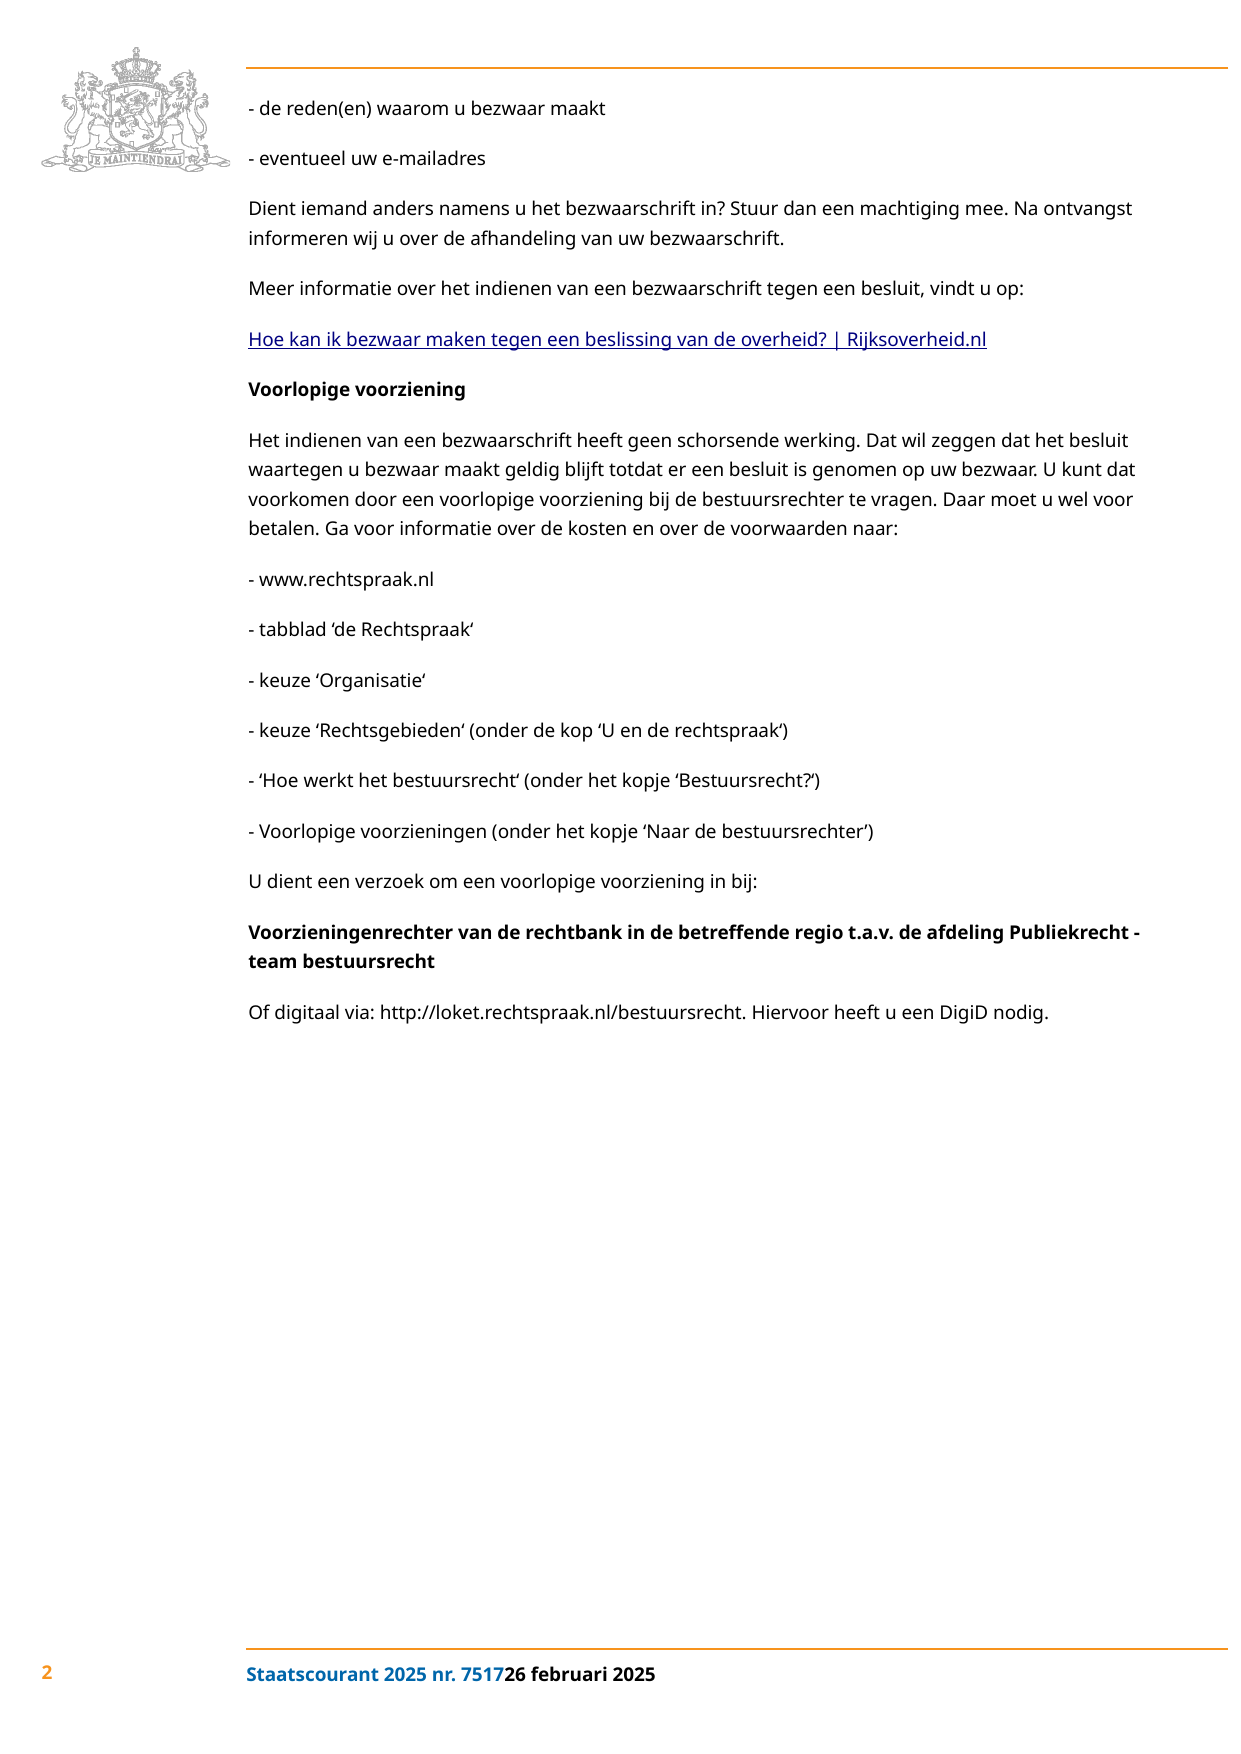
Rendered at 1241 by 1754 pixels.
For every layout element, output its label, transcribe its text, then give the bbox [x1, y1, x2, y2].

text Hoe kan ik bezwaar maken tegen een beslissing van de overheid? | Rijksoverheid.nl [248, 326, 1152, 352]
text - Voorlopige voorzieningen (onder het kopje ‘Naar de bestuursrechter’) [248, 818, 1152, 844]
picture [41, 47, 231, 172]
text - de reden(en) waarom u bezwaar maakt [248, 95, 1152, 121]
text - ‘Hoe werkt het bestuursrecht‘ (onder het kopje ‘Bestuursrecht?‘) [248, 768, 1152, 793]
text - keuze ‘Organisatie‘ [248, 667, 1152, 693]
text Voorlopige voorziening [248, 376, 1152, 402]
text - www.rechtspraak.nl [248, 566, 1152, 592]
text Het indienen van een bezwaarschrift heeft geen schorsende werking. Dat wil zeggen dat het besluit waartegen u bezwaar maakt geldig blijft totdat er een besluit is genomen op uw bezwaar. U kunt dat voorkomen door een voorlopige voorziening bij de bestuursrechter te vragen. Daar moet u wel voor betalen. Ga voor informatie over de kosten en over de voorwaarden naar: [248, 427, 1152, 541]
text - tabblad ‘de Rechtspraak‘ [248, 616, 1152, 642]
text - eventueel uw e-mailadres [248, 145, 1152, 171]
text Dient iemand anders namens u het bezwaarschrift in? Stuur dan een machtiging mee. Na ontvangst informeren wij u over de afhandeling van uw bezwaarschrift. [248, 196, 1152, 251]
text Voorzieningenrechter van de rechtbank in de betreffende regio t.a.v. de afdeling Publiekrecht - team bestuursrecht [248, 919, 1152, 974]
text Of digitaal via: http://loket.rechtspraak.nl/bestuursrecht. Hiervoor heeft u een DigiD nodig. [248, 999, 1152, 1025]
text U dient een verzoek om een voorlopige voorziening in bij: [248, 868, 1152, 894]
text - keuze ‘Rechtsgebieden‘ (onder de kop ‘U en de rechtspraak‘) [248, 717, 1152, 743]
text Meer informatie over het indienen van een bezwaarschrift tegen een besluit, vindt u op: [248, 276, 1152, 301]
